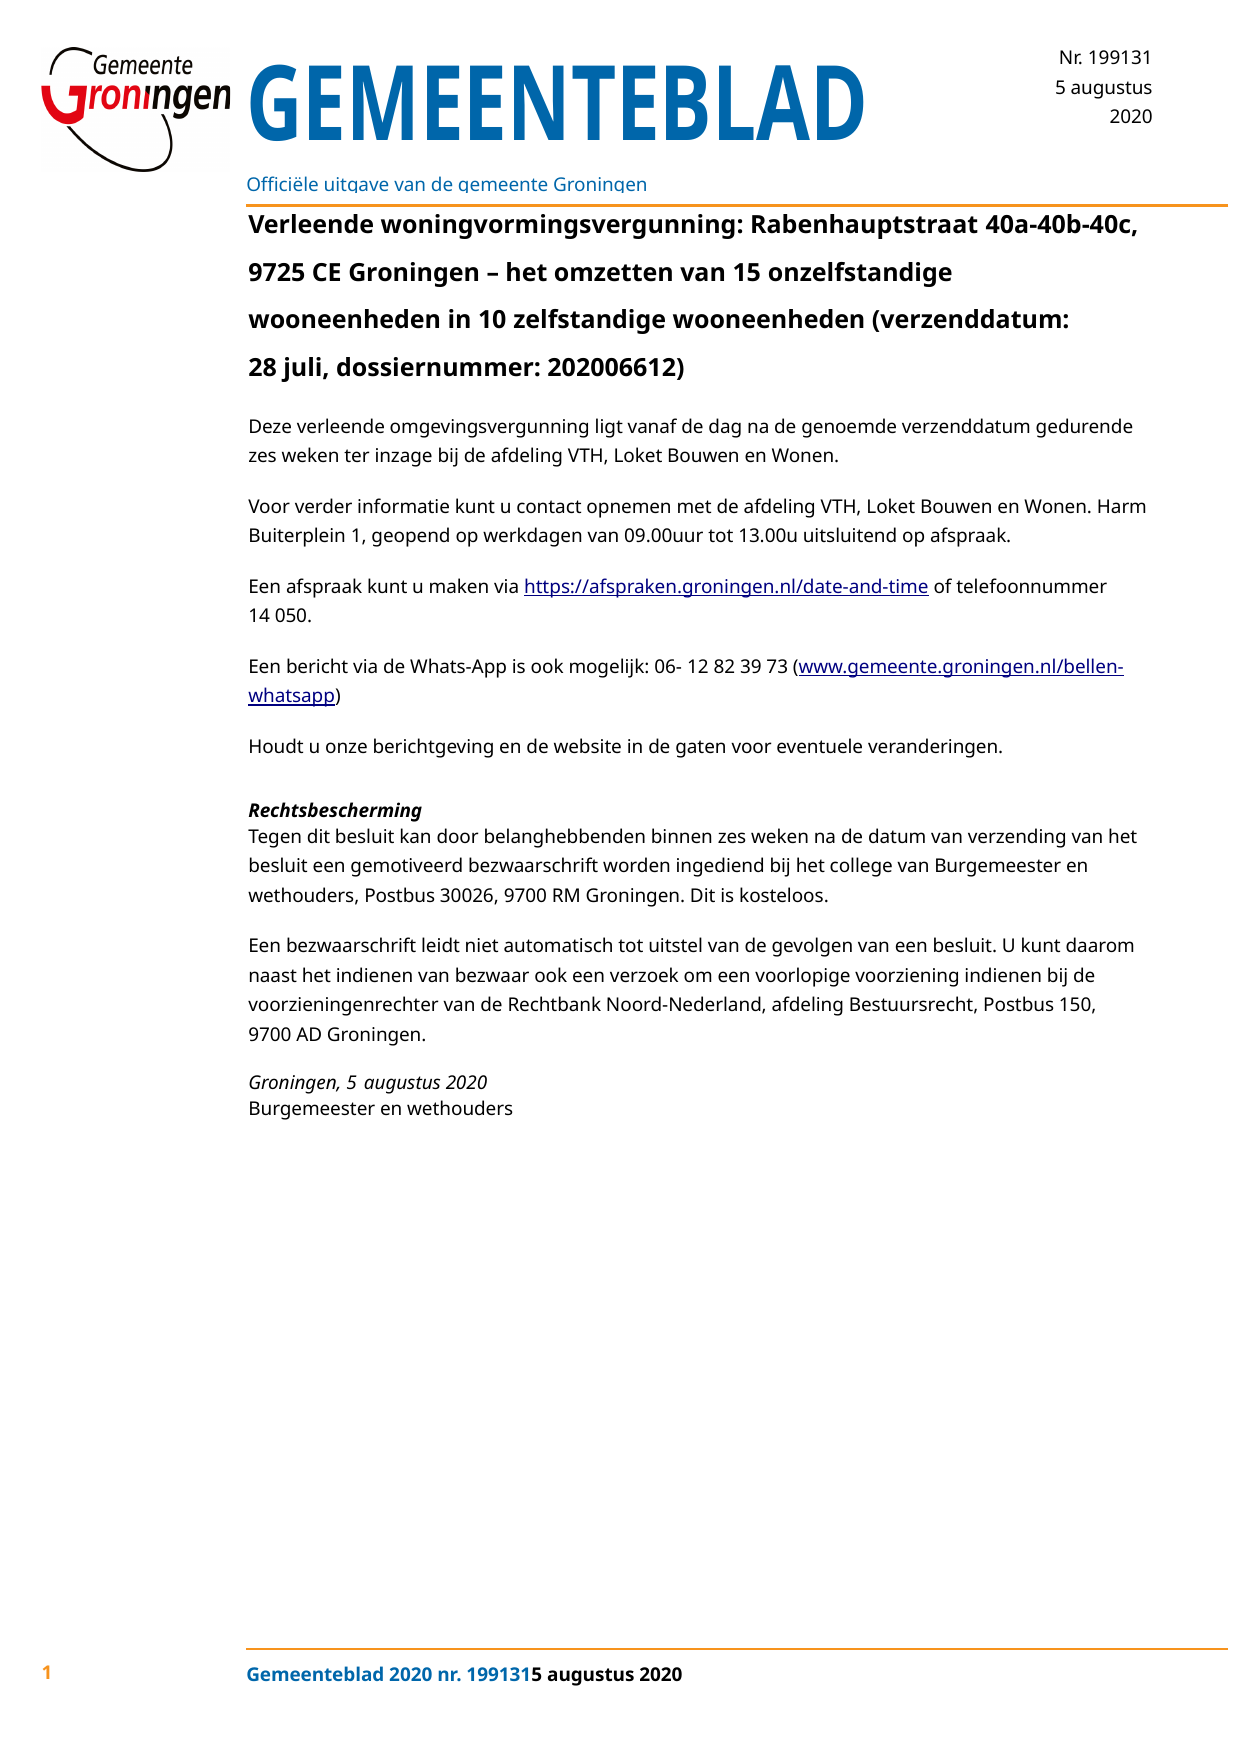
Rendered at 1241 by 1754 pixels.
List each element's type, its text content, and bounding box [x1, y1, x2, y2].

text Burgemeester en wethouders [248, 1095, 1152, 1120]
text Rechtsbescherming [248, 797, 1152, 823]
text Een afspraak kunt u maken via https://afspraken.groningen.nl/date-and-time of telefoonnummer 14 050. [248, 573, 1152, 628]
text Een bezwaarschrift leidt niet automatisch tot uitstel van de gevolgen van een besluit. U kunt daarom naast het indienen van bezwaar ook een verzoek om een voorlopige voorziening indienen bij de voorzieningenrechter van de Rechtbank Noord-Nederland, afdeling Bestuursrecht, Postbus 150, 9700 AD Groningen. [248, 932, 1152, 1047]
text Een bericht via de Whats-App is ook mogelijk: 06- 12 82 39 73 (www.gemeente.groningen.nl/bellen-whatsapp) [248, 653, 1152, 708]
text Tegen dit besluit kan door belanghebbenden binnen zes weken na de datum van verzending van het besluit een gemotiveerd bezwaarschrift worden ingediend bij het college van Burgemeester en wethouders, Postbus 30026, 9700 RM Groningen. Dit is kosteloos. [248, 823, 1152, 908]
text Deze verleende omgevingsvergunning ligt vanaf de dag na de genoemde verzenddatum gedurende zes weken ter inzage bij de afdeling VTH, Loket Bouwen en Wonen. [248, 413, 1152, 468]
text Houdt u onze berichtgeving en de website in de gaten voor eventuele veranderingen. [248, 733, 1152, 759]
text Groningen, 5 augustus 2020 [248, 1069, 1152, 1095]
text Verleende woningvormingsvergunning: Rabenhauptstraat 40a-40b-40c, 9725 CE Groningen – het omzetten van 15 onzelfstandige wooneenheden in 10 zelfstandige wooneenheden (verzenddatum: 28 juli, dossiernummer: 202006612) [248, 207, 1152, 384]
picture [41, 47, 231, 172]
text Voor verder informatie kunt u contact opnemen met de afdeling VTH, Loket Bouwen en Wonen. Harm Buiterplein 1, geopend op werkdagen van 09.00uur tot 13.00u uitsluitend op afspraak. [248, 493, 1152, 548]
